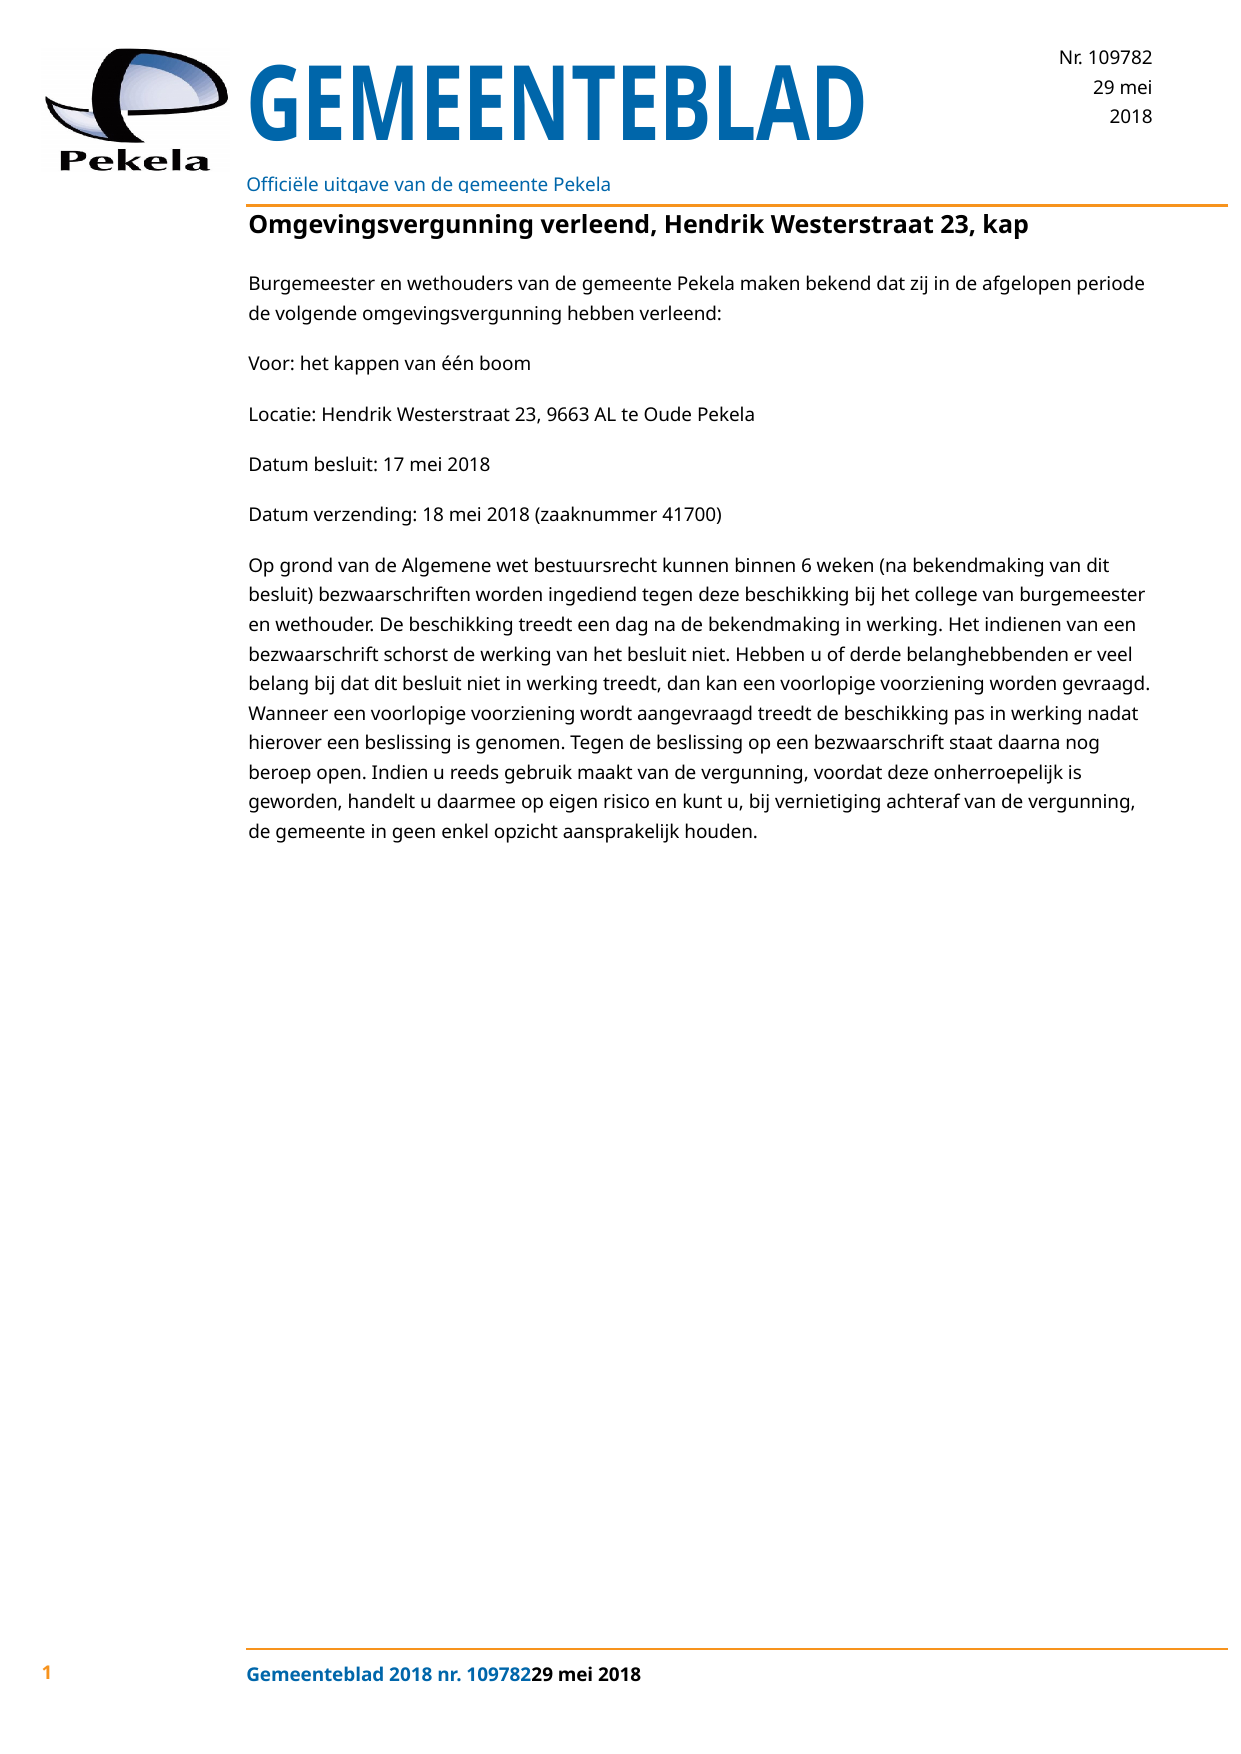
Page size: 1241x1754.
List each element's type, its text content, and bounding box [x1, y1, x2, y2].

text Voor: het kappen van één boom [248, 350, 1152, 376]
text Burgemeester en wethouders van de gemeente Pekela maken bekend dat zij in de afgelopen periode de volgende omgevingsvergunning hebben verleend: [248, 270, 1152, 326]
text Locatie: Hendrik Westerstraat 23, 9663 AL te Oude Pekela [248, 401, 1152, 426]
text Omgevingsvergunning verleend, Hendrik Westerstraat 23, kap [248, 207, 1152, 241]
picture [41, 47, 231, 172]
text Op grond van de Algemene wet bestuursrecht kunnen binnen 6 weken (na bekendmaking van dit besluit) bezwaarschriften worden ingediend tegen deze beschikking bij het college van burgemeester en wethouder. De beschikking treedt een dag na de bekendmaking in werking. Het indienen van een bezwaarschrift schorst de werking van het besluit niet. Hebben u of derde belanghebbenden er veel belang bij dat dit besluit niet in werking treedt, dan kan een voorlopige voorziening worden gevraagd. Wanneer een voorlopige voorziening wordt aangevraagd treedt de beschikking pas in werking nadat hierover een beslissing is genomen. Tegen de beslissing op een bezwaarschrift staat daarna nog beroep open. Indien u reeds gebruik maakt van de vergunning, voordat deze onherroepelijk is geworden, handelt u daarmee op eigen risico en kunt u, bij vernietiging achteraf van de vergunning, de gemeente in geen enkel opzicht aansprakelijk houden. [248, 552, 1152, 844]
text Datum besluit: 17 mei 2018 [248, 451, 1152, 477]
text Datum verzending: 18 mei 2018 (zaaknummer 41700) [248, 502, 1152, 527]
